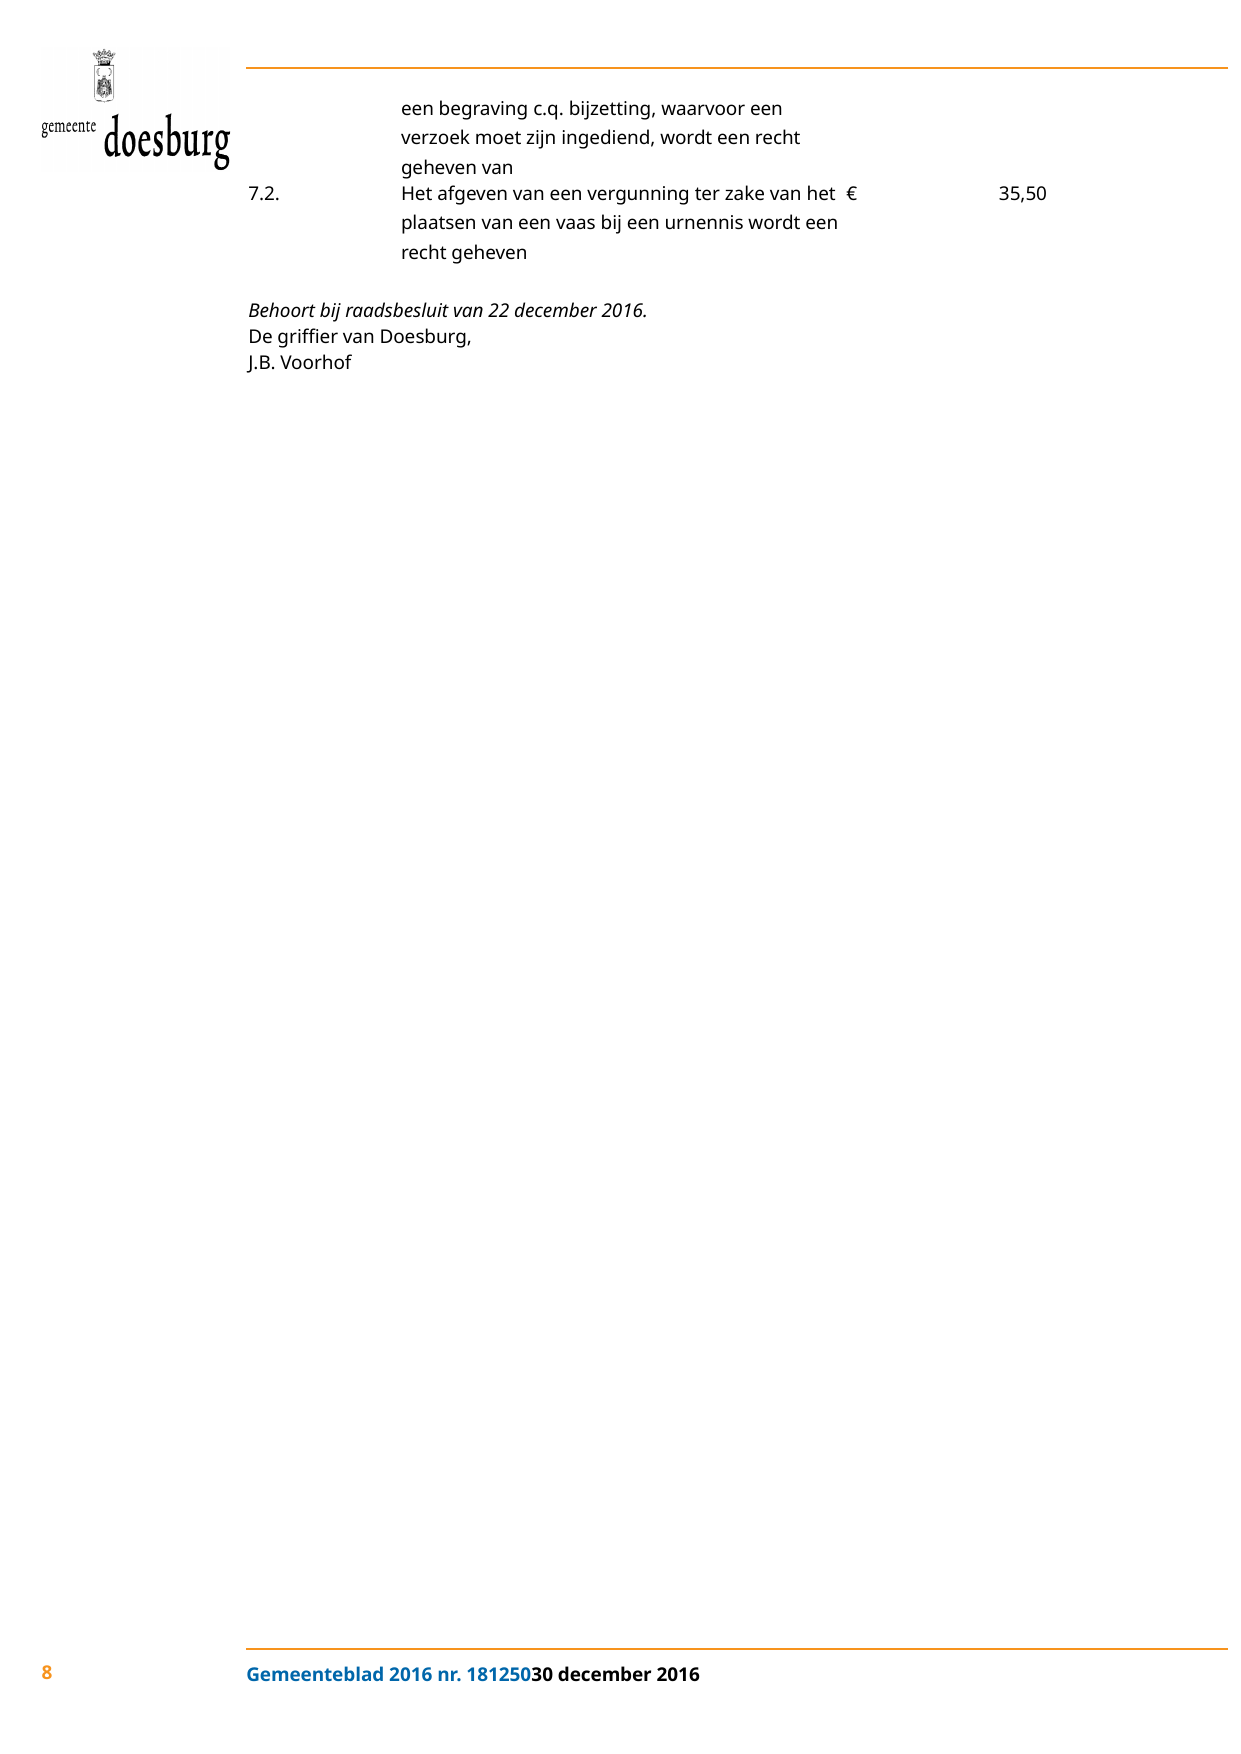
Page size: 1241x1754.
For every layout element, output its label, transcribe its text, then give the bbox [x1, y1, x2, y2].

text Behoort bij raadsbesluit van 22 december 2016. [248, 297, 1152, 323]
table_cell Het afgeven van een vergunning ter zake van het plaatsen van een vaas bij een urnennis wordt een recht geheven [401, 180, 846, 264]
picture [41, 47, 231, 172]
text J.B. Voorhof [248, 349, 1152, 374]
table_cell [846, 95, 999, 180]
table_cell € [846, 180, 999, 264]
table_cell 35,50 [999, 180, 1152, 264]
table_cell [999, 95, 1152, 180]
table_cell 7.2. [248, 180, 401, 264]
text De griffier van Doesburg, [248, 323, 1152, 349]
table_cell een begraving c.q. bijzetting, waarvoor een verzoek moet zijn ingediend, wordt een recht geheven van [401, 95, 846, 180]
table_cell [248, 95, 401, 180]
